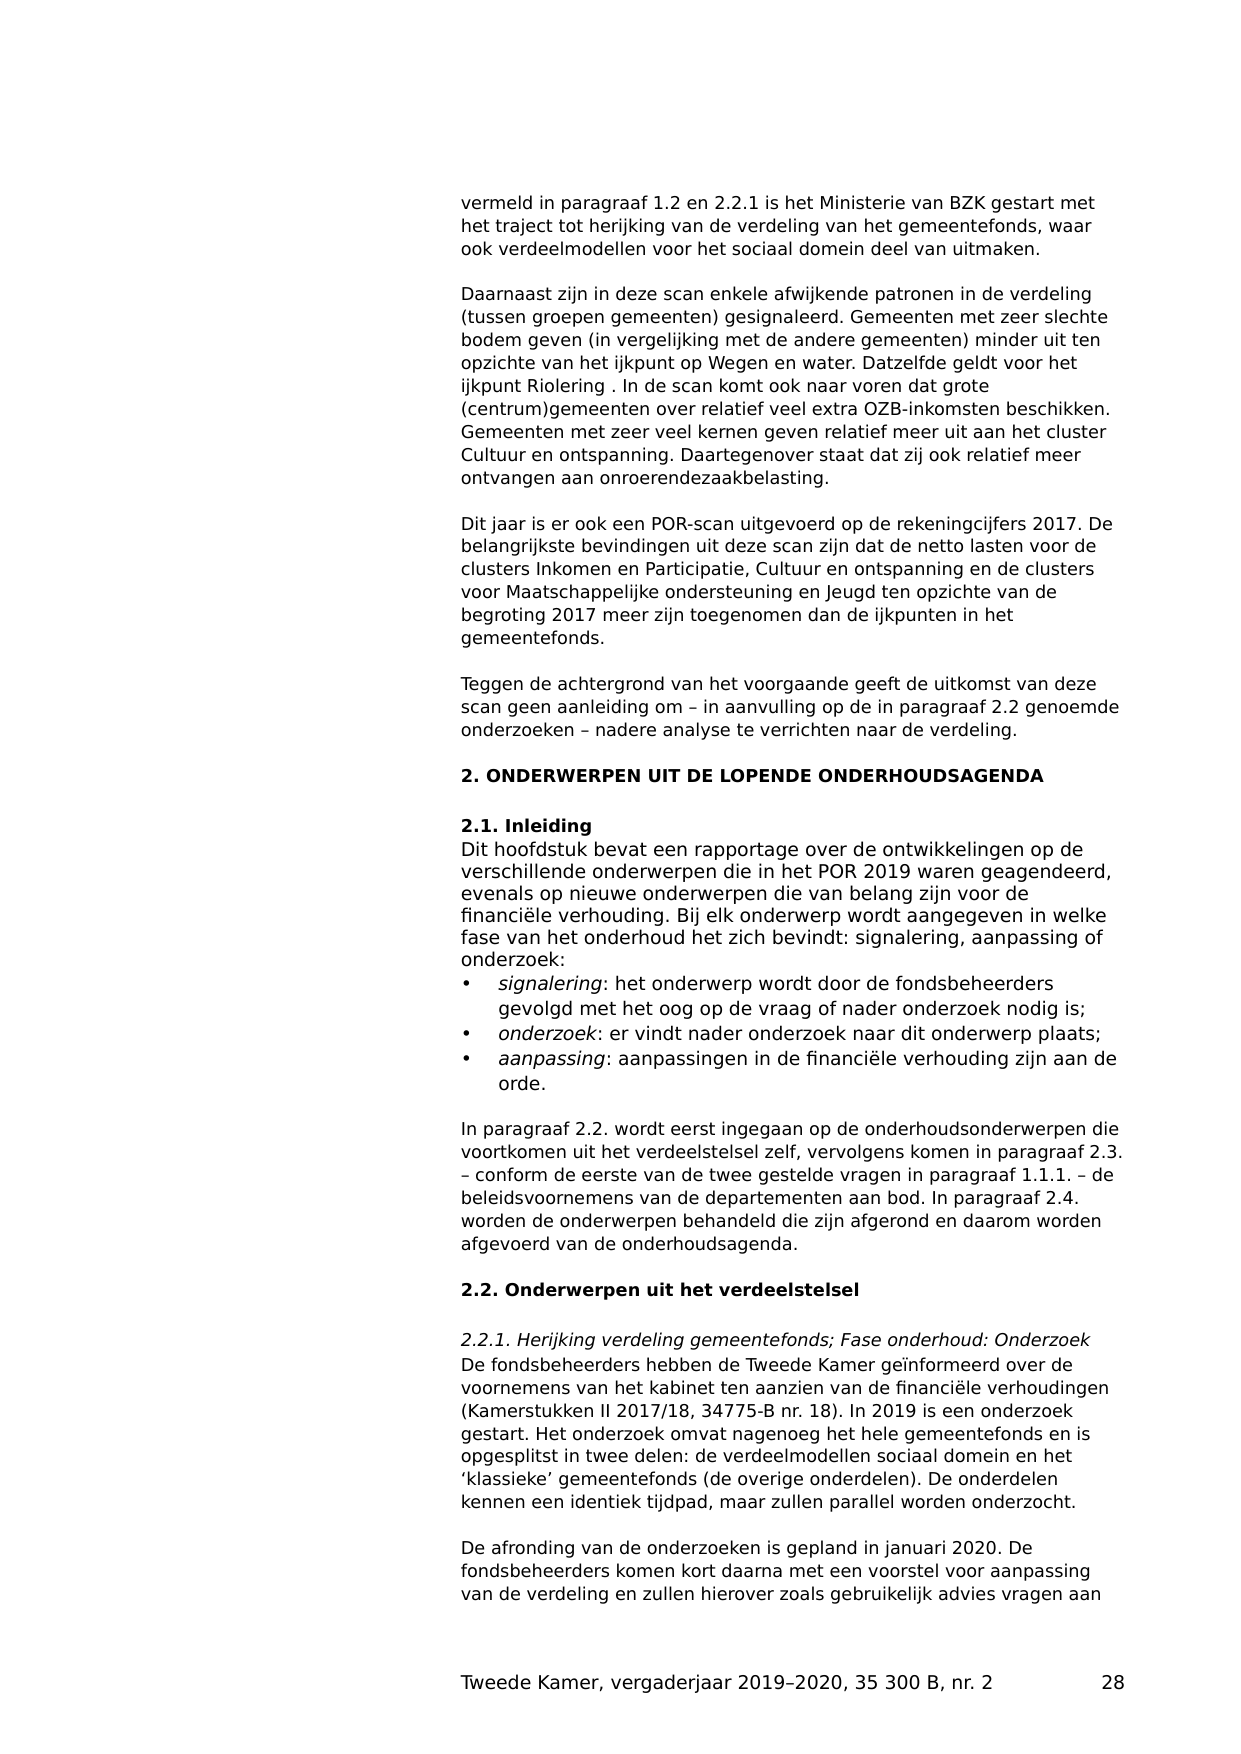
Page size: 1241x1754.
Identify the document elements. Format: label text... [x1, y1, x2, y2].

text 2.1. Inleiding [461, 814, 1125, 837]
text De afronding van de onderzoeken is gepland in januari 2020. De fondsbeheerders komen kort daarna met een voorstel voor aanpassing van de verdeling en zullen hierover zoals gebruikelijk advies vragen aan [461, 1536, 1125, 1605]
text 2.2.1. Herijking verdeling gemeentefonds; Fase onderhoud: Onderzoek [461, 1328, 1125, 1351]
list onderzoek: er vindt nader onderzoek naar dit onderwerp plaats; [461, 1021, 1125, 1046]
text 2. ONDERWERPEN UIT DE LOPENDE ONDERHOUDSAGENDA [461, 764, 1125, 787]
text 2.2. Onderwerpen uit het verdeelstelsel [461, 1278, 1125, 1301]
text Dit hoofdstuk bevat een rapportage over de ontwikkelingen op de verschillende onderwerpen die in het POR 2019 waren geagendeerd, evenals op nieuwe onderwerpen die van belang zijn voor de financiële verhouding. Bij elk onderwerp wordt aangegeven in welke fase van het onderhoud het zich bevindt: signalering, aanpassing of onderzoek: [461, 839, 1125, 971]
text vermeld in paragraaf 1.2 en 2.2.1 is het Ministerie van BZK gestart met het traject tot herijking van de verdeling van het gemeentefonds, waar ook verdeelmodellen voor het sociaal domein deel van uitmaken. [461, 191, 1125, 259]
list signalering: het onderwerp wordt door de fondsbeheerders gevolgd met het oog op de vraag of nader onderzoek nodig is; [461, 971, 1125, 1021]
text Dit jaar is er ook een POR-scan uitgevoerd op de rekeningcijfers 2017. De belangrijkste bevindingen uit deze scan zijn dat de netto lasten voor de clusters Inkomen en Participatie, Cultuur en ontspanning en de clusters voor Maatschappelijke ondersteuning en Jeugd ten opzichte van de begroting 2017 meer zijn toegenomen dan de ijkpunten in het gemeentefonds. [461, 512, 1125, 649]
text Daarnaast zijn in deze scan enkele afwijkende patronen in de verdeling (tussen groepen gemeenten) gesignaleerd. Gemeenten met zeer slechte bodem geven (in vergelijking met de andere gemeenten) minder uit ten opzichte van het ijkpunt op Wegen en water. Datzelfde geldt voor het ijkpunt Riolering . In de scan komt ook naar voren dat grote (centrum)gemeenten over relatief veel extra OZB-inkomsten beschikken. Gemeenten met zeer veel kernen geven relatief meer uit aan het cluster Cultuur en ontspanning. Daartegenover staat dat zij ook relatief meer ontvangen aan onroerendezaakbelasting. [461, 282, 1125, 489]
list aanpassing: aanpassingen in de financiële verhouding zijn aan de orde. [461, 1046, 1125, 1096]
text In paragraaf 2.2. wordt eerst ingegaan op de onderhoudsonderwerpen die voortkomen uit het verdeelstelsel zelf, vervolgens komen in paragraaf 2.3. – conform de eerste van de twee gestelde vragen in paragraaf 1.1.1. – de beleidsvoornemens van de departementen aan bod. In paragraaf 2.4. worden de onderwerpen behandeld die zijn afgerond en daarom worden afgevoerd van de onderhoudsagenda. [461, 1117, 1125, 1255]
text De fondsbeheerders hebben de Tweede Kamer geïnformeerd over de voornemens van het kabinet ten aanzien van de financiële verhoudingen (Kamerstukken II 2017/18, 34775-B nr. 18). In 2019 is een onderzoek gestart. Het onderzoek omvat nagenoeg het hele gemeentefonds en is opgesplitst in twee delen: de verdeelmodellen sociaal domein en het ‘klassieke’ gemeentefonds (de overige onderdelen). De onderdelen kennen een identiek tijdpad, maar zullen parallel worden onderzocht. [461, 1353, 1125, 1513]
text Teggen de achtergrond van het voorgaande geeft de uitkomst van deze scan geen aanleiding om – in aanvulling op de in paragraaf 2.2 genoemde onderzoeken – nadere analyse te verrichten naar de verdeling. [461, 672, 1125, 741]
